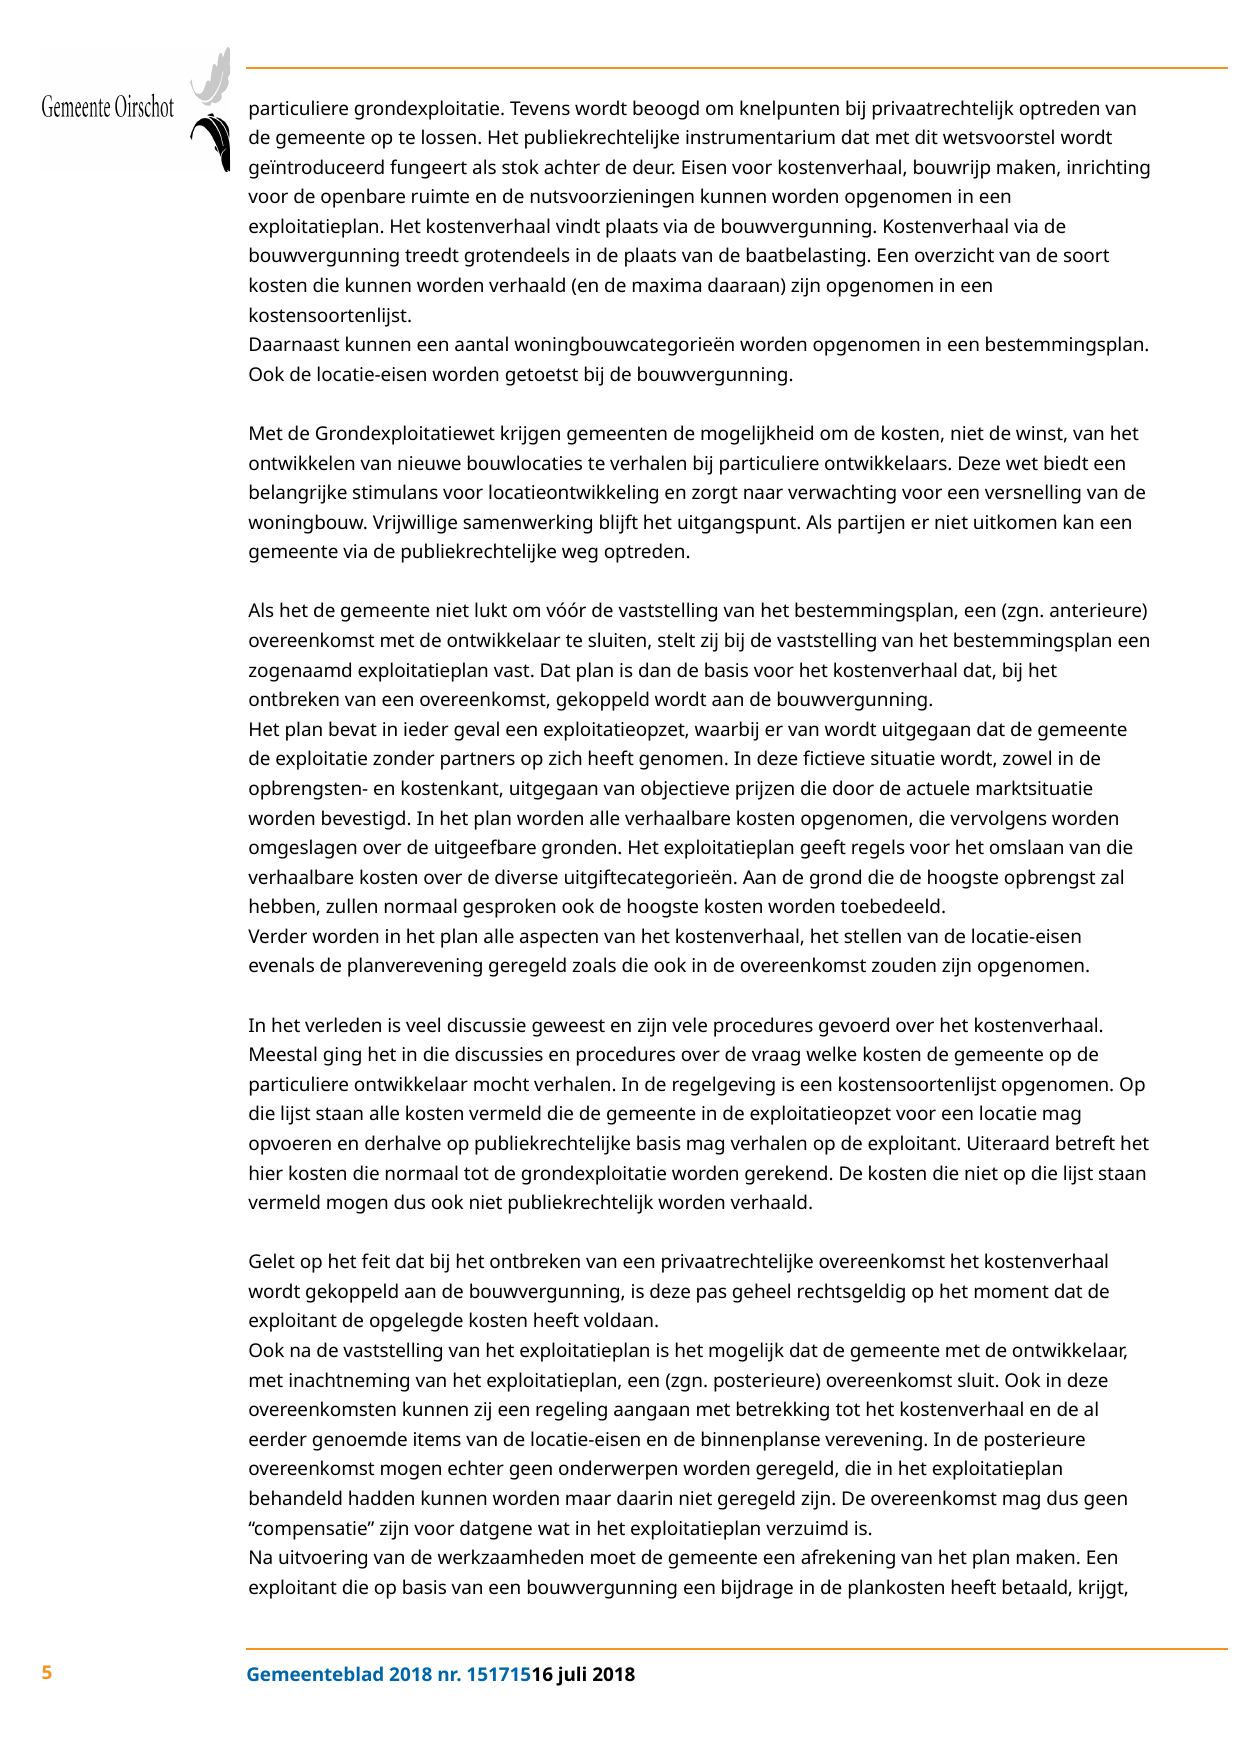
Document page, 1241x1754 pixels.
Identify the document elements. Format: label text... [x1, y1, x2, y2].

text Als het de gemeente niet lukt om vóór de vaststelling van het bestemmingsplan, een (zgn. anterieure) overeenkomst met de ontwikkelaar te sluiten, stelt zij bij de vaststelling van het bestemmingsplan een zogenaamd exploitatieplan vast. Dat plan is dan de basis voor het kostenverhaal dat, bij het ontbreken van een overeenkomst, gekoppeld wordt aan de bouwvergunning. [248, 598, 1152, 712]
text Daarnaast kunnen een aantal woningbouwcategorieën worden opgenomen in een bestemmingsplan. Ook de locatie-eisen worden getoetst bij de bouwvergunning. [248, 331, 1152, 387]
text Gelet op het feit dat bij het ontbreken van een privaatrechtelijke overeenkomst het kostenverhaal wordt gekoppeld aan de bouwvergunning, is deze pas geheel rechtsgeldig op het moment dat de exploitant de opgelegde kosten heeft voldaan. [248, 1248, 1152, 1333]
text Verder worden in het plan alle aspecten van het kostenverhaal, het stellen van de locatie-eisen evenals de planverevening geregeld zoals die ook in de overeenkomst zouden zijn opgenomen. [248, 923, 1152, 978]
picture [41, 47, 231, 172]
text Na uitvoering van de werkzaamheden moet de gemeente een afrekening van het plan maken. Een exploitant die op basis van een bouwvergunning een bijdrage in de plankosten heeft betaald, krijgt, [248, 1544, 1152, 1600]
text In het verleden is veel discussie geweest en zijn vele procedures gevoerd over het kostenverhaal. Meestal ging het in die discussies en procedures over de vraag welke kosten de gemeente op de particuliere ontwikkelaar mocht verhalen. In de regelgeving is een kostensoortenlijst opgenomen. Op die lijst staan alle kosten vermeld die de gemeente in de exploitatieopzet voor een locatie mag opvoeren en derhalve op publiekrechtelijke basis mag verhalen op de exploitant. Uiteraard betreft het hier kosten die normaal tot de grondexploitatie worden gerekend. De kosten die niet op die lijst staan vermeld mogen dus ook niet publiekrechtelijk worden verhaald. [248, 1012, 1152, 1215]
text Het plan bevat in ieder geval een exploitatieopzet, waarbij er van wordt uitgegaan dat de gemeente de exploitatie zonder partners op zich heeft genomen. In deze fictieve situatie wordt, zowel in de opbrengsten- en kostenkant, uitgegaan van objectieve prijzen die door de actuele marktsituatie worden bevestigd. In het plan worden alle verhaalbare kosten opgenomen, die vervolgens worden omgeslagen over de uitgeefbare gronden. Het exploitatieplan geeft regels voor het omslaan van die verhaalbare kosten over de diverse uitgiftecategorieën. Aan de grond die de hoogste opbrengst zal hebben, zullen normaal gesproken ook de hoogste kosten worden toebedeeld. [248, 716, 1152, 919]
text Met de Grondexploitatiewet krijgen gemeenten de mogelijkheid om de kosten, niet de winst, van het ontwikkelen van nieuwe bouwlocaties te verhalen bij particuliere ontwikkelaars. Deze wet biedt een belangrijke stimulans voor locatieontwikkeling en zorgt naar verwachting voor een versnelling van de woningbouw. Vrijwillige samenwerking blijft het uitgangspunt. Als partijen er niet uitkomen kan een gemeente via de publiekrechtelijke weg optreden. [248, 420, 1152, 564]
text particuliere grondexploitatie. Tevens wordt beoogd om knelpunten bij privaatrechtelijk optreden van de gemeente op te lossen. Het publiekrechtelijke instrumentarium dat met dit wetsvoorstel wordt geïntroduceerd fungeert als stok achter de deur. Eisen voor kostenverhaal, bouwrijp maken, inrichting voor de openbare ruimte en de nutsvoorzieningen kunnen worden opgenomen in een exploitatieplan. Het kostenverhaal vindt plaats via de bouwvergunning. Kostenverhaal via de bouwvergunning treedt grotendeels in de plaats van de baatbelasting. Een overzicht van de soort kosten die kunnen worden verhaald (en de maxima daaraan) zijn opgenomen in een kostensoortenlijst. [248, 95, 1152, 328]
text Ook na de vaststelling van het exploitatieplan is het mogelijk dat de gemeente met de ontwikkelaar, met inachtneming van het exploitatieplan, een (zgn. posterieure) overeenkomst sluit. Ook in deze overeenkomsten kunnen zij een regeling aangaan met betrekking tot het kostenverhaal en de al eerder genoemde items van de locatie-eisen en de binnenplanse verevening. In de posterieure overeenkomst mogen echter geen onderwerpen worden geregeld, die in het exploitatieplan behandeld hadden kunnen worden maar daarin niet geregeld zijn. De overeenkomst mag dus geen “compensatie” zijn voor datgene wat in het exploitatieplan verzuimd is. [248, 1337, 1152, 1541]
